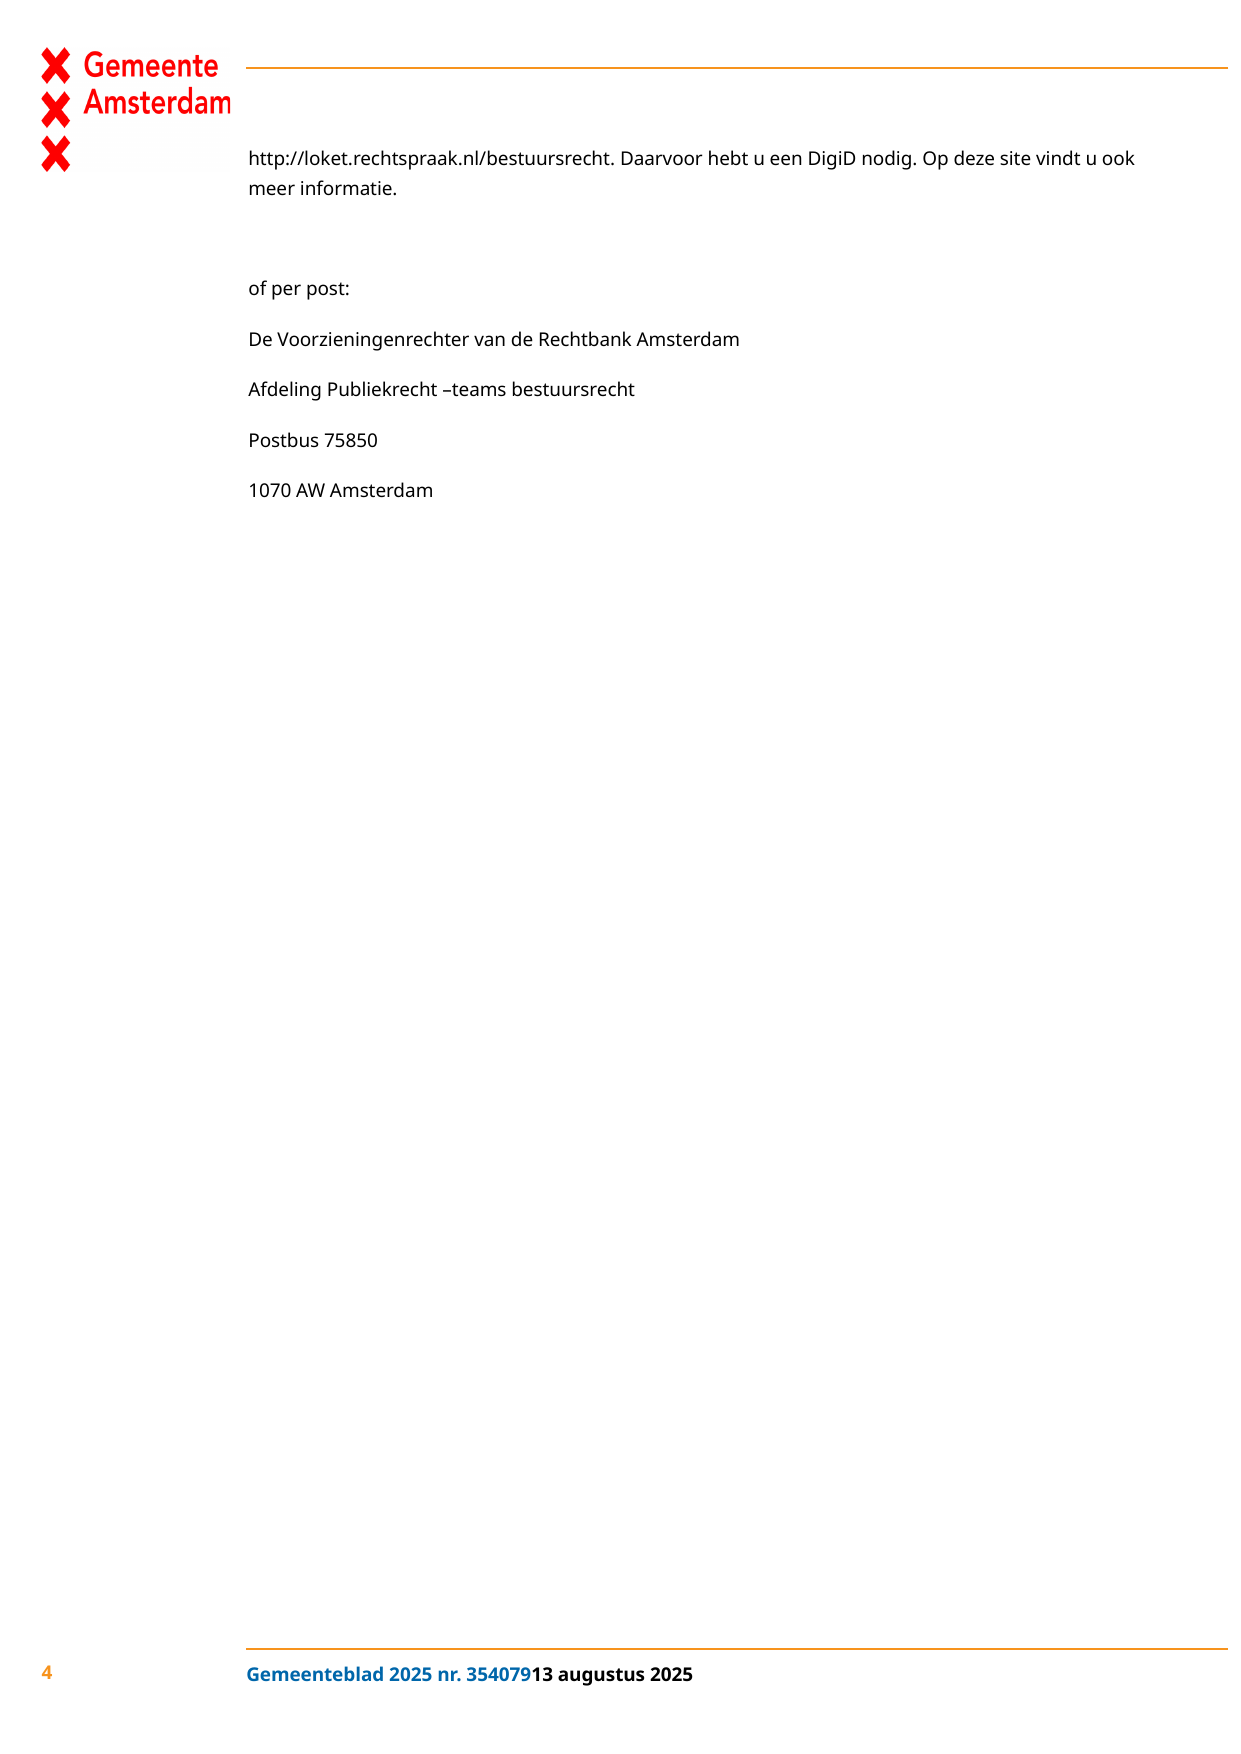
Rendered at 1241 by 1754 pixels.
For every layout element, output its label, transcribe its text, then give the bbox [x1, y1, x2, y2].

text Postbus 75850 [248, 427, 1152, 453]
text De Voorzieningenrechter van de Rechtbank Amsterdam [248, 326, 1152, 352]
text http://loket.rechtspraak.nl/bestuursrecht. Daarvoor hebt u een DigiD nodig. Op deze site vindt u ook meer informatie. [248, 145, 1152, 201]
text 1070 AW Amsterdam [248, 477, 1152, 503]
picture [41, 47, 231, 172]
text Afdeling Publiekrecht –teams bestuursrecht [248, 376, 1152, 402]
text of per post: [248, 276, 1152, 301]
